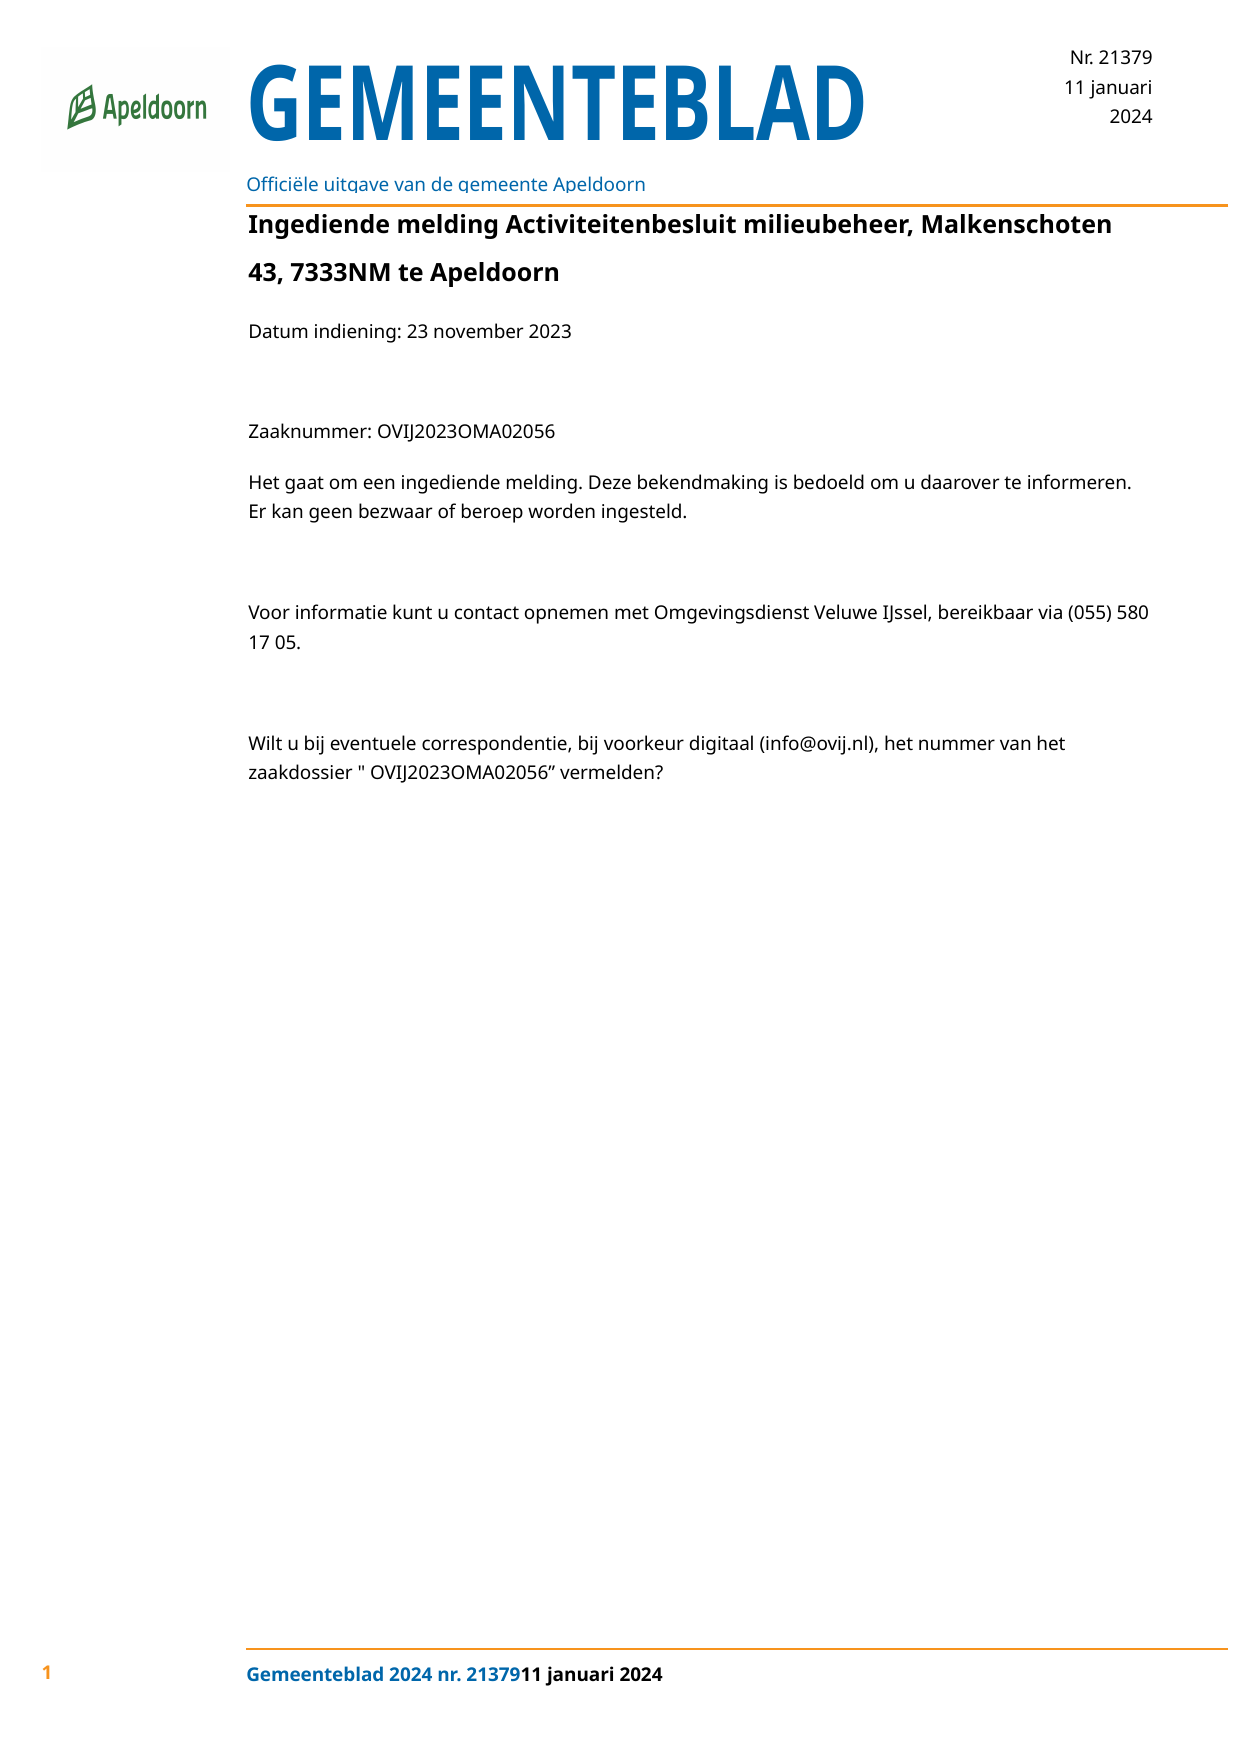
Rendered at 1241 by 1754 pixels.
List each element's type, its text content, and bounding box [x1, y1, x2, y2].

text Datum indiening: 23 november 2023 [248, 318, 1152, 344]
picture [41, 47, 231, 172]
text Zaaknummer: OVIJ2023OMA02056 [248, 419, 1152, 444]
text Ingediende melding Activiteitenbesluit milieubeheer, Malkenschoten 43, 7333NM te Apeldoorn [248, 207, 1152, 288]
text Wilt u bij eventuele correspondentie, bij voorkeur digitaal (info@ovij.nl), het nummer van het zaakdossier " OVIJ2023OMA02056” vermelden? [248, 730, 1152, 785]
text Voor informatie kunt u contact opnemen met Omgevingsdienst Veluwe IJssel, bereikbaar via (055) 580 17 05. [248, 599, 1152, 655]
text Het gaat om een ingediende melding. Deze bekendmaking is bedoeld om u daarover te informeren. Er kan geen bezwaar of beroep worden ingesteld. [248, 469, 1152, 524]
